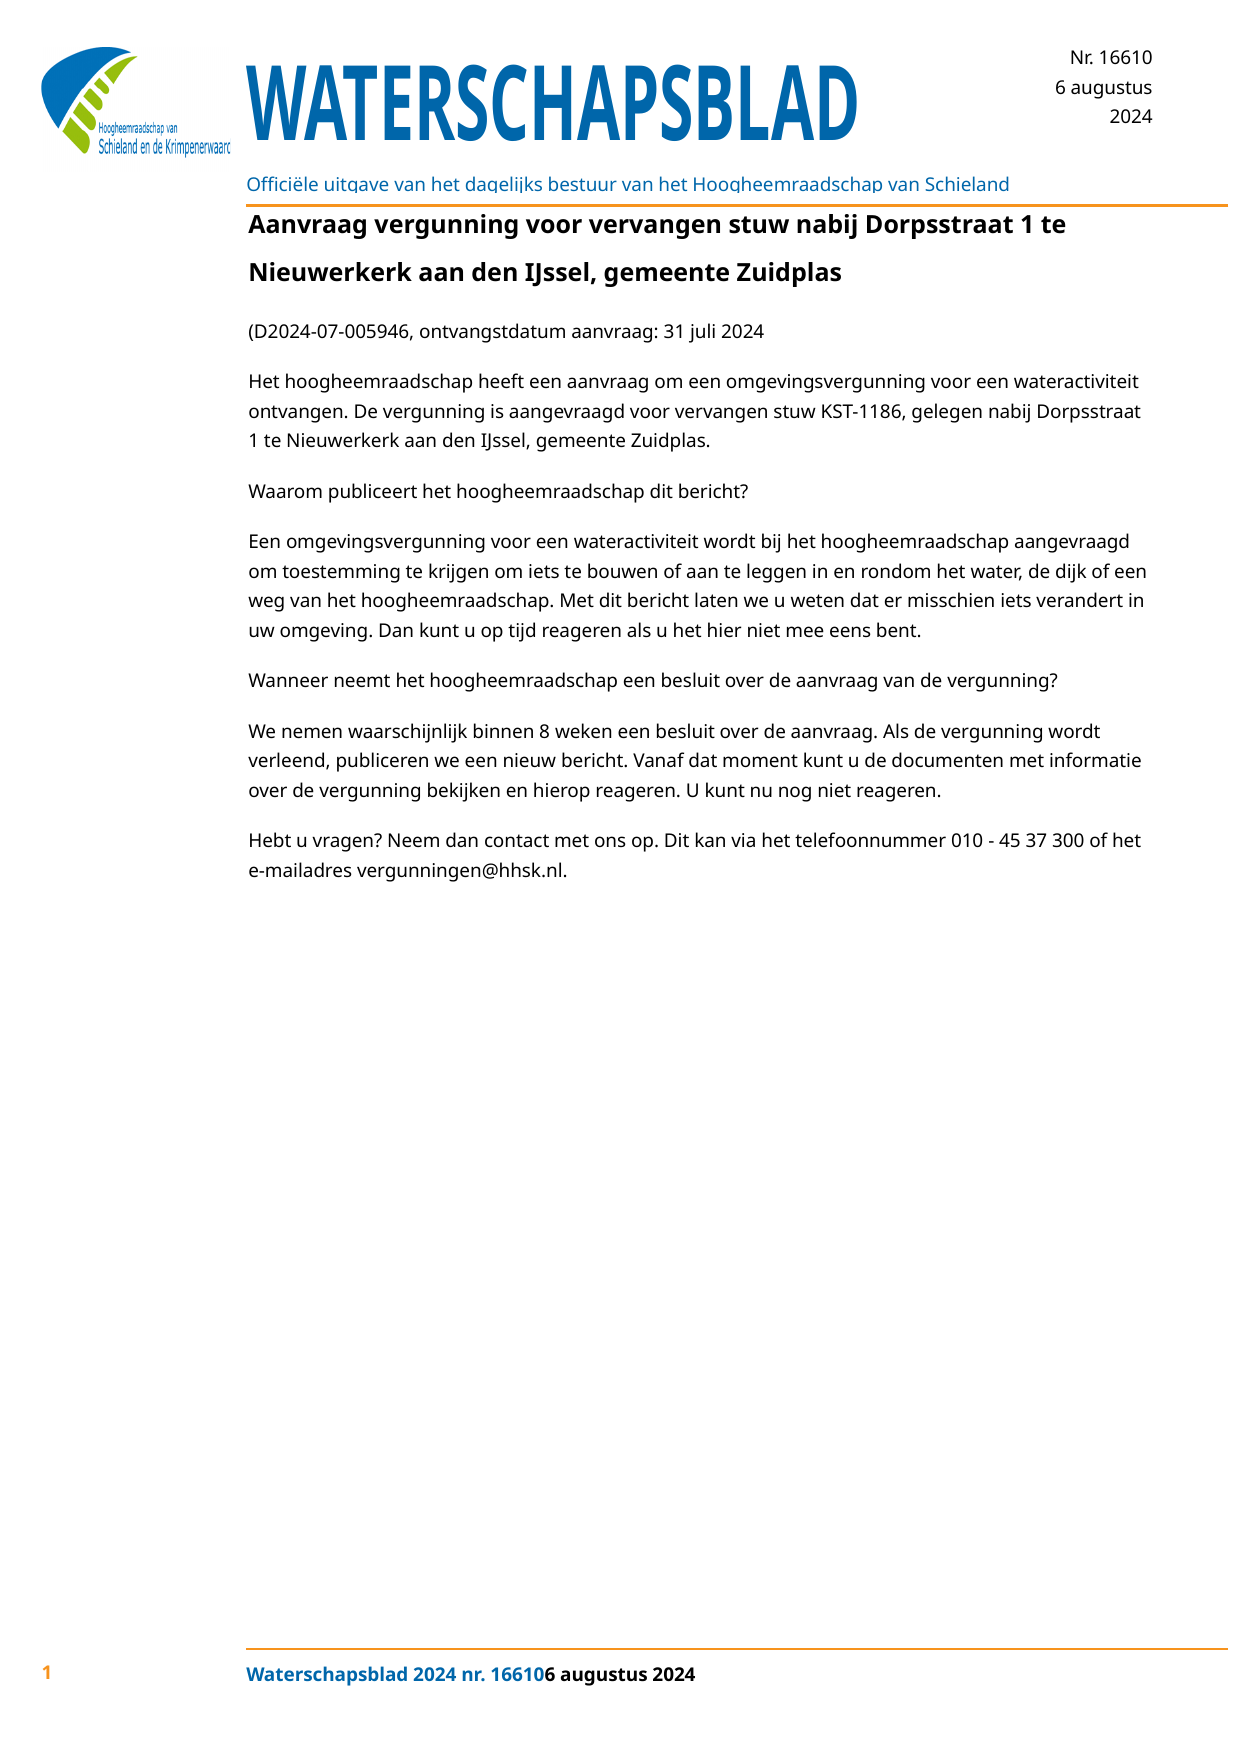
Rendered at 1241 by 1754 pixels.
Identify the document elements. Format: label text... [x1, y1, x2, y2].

text Hebt u vragen? Neem dan contact met ons op. Dit kan via het telefoonnummer 010 - 45 37 300 of het e-mailadres vergunningen@hhsk.nl. [248, 827, 1152, 883]
text Aanvraag vergunning voor vervangen stuw nabij Dorpsstraat 1 te Nieuwerkerk aan den IJssel, gemeente Zuidplas [248, 207, 1152, 288]
text Een omgevingsvergunning voor een wateractiviteit wordt bij het hoogheemraadschap aangevraagd om toestemming te krijgen om iets te bouwen of aan te leggen in en rondom het water, de dijk of een weg van het hoogheemraadschap. Met dit bericht laten we u weten dat er misschien iets verandert in uw omgeving. Dan kunt u op tijd reageren als u het hier niet mee eens bent. [248, 528, 1152, 643]
text Wanneer neemt het hoogheemraadschap een besluit over de aanvraag van de vergunning? [248, 667, 1152, 693]
text We nemen waarschijnlijk binnen 8 weken een besluit over de aanvraag. Als de vergunning wordt verleend, publiceren we een nieuw bericht. Vanaf dat moment kunt u de documenten met informatie over de vergunning bekijken en hierop reageren. U kunt nu nog niet reageren. [248, 718, 1152, 803]
text Waarom publiceert het hoogheemraadschap dit bericht? [248, 478, 1152, 504]
text Het hoogheemraadschap heeft een aanvraag om een omgevingsvergunning voor een wateractiviteit ontvangen. De vergunning is aangevraagd voor vervangen stuw KST-1186, gelegen nabij Dorpsstraat 1 te Nieuwerkerk aan den IJssel, gemeente Zuidplas. [248, 368, 1152, 453]
text (D2024-07-005946, ontvangstdatum aanvraag: 31 juli 2024 [248, 318, 1152, 344]
picture [41, 47, 231, 172]
